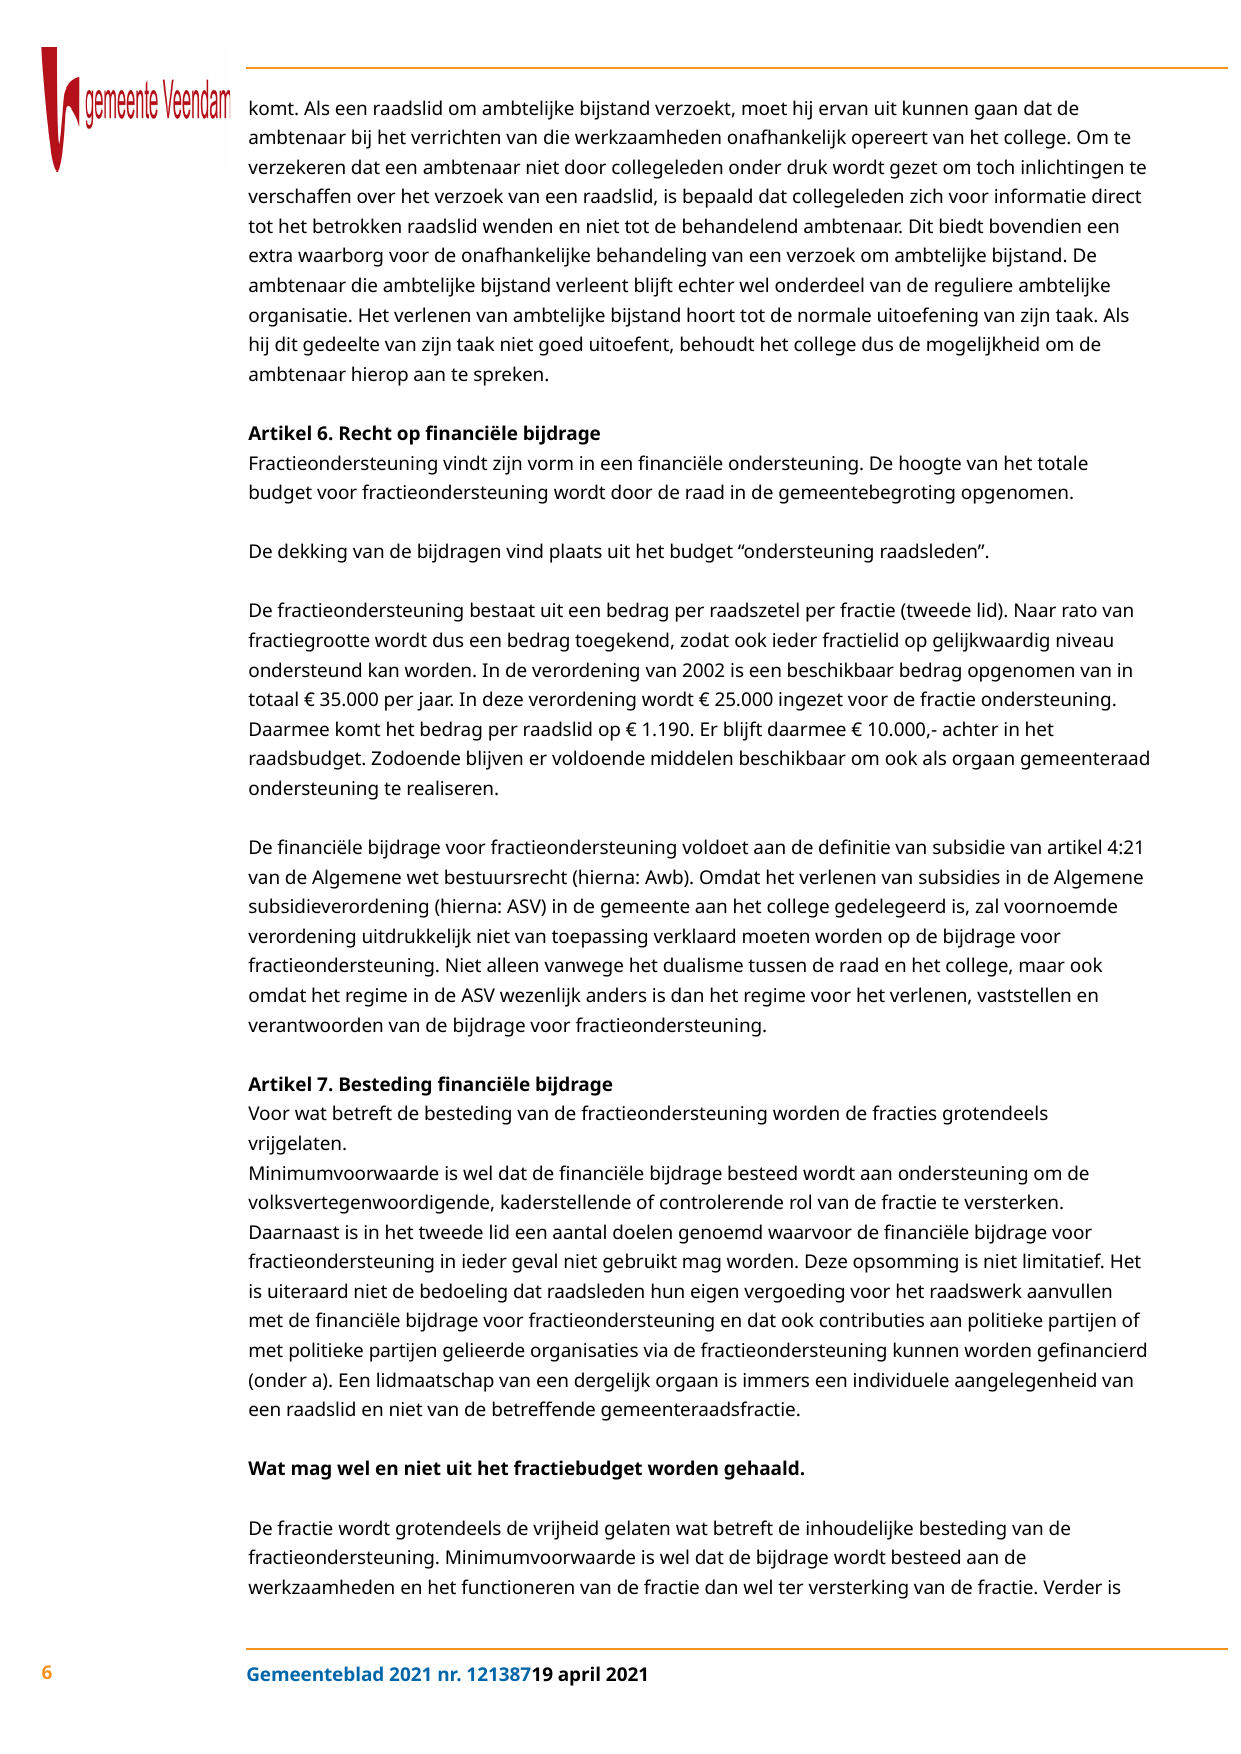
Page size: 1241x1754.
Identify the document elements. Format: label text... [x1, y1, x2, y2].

text Minimumvoorwaarde is wel dat de financiële bijdrage besteed wordt aan ondersteuning om de volksvertegenwoordigende, kaderstellende of controlerende rol van de fractie te versterken. Daarnaast is in het tweede lid een aantal doelen genoemd waarvoor de financiële bijdrage voor fractieondersteuning in ieder geval niet gebruikt mag worden. Deze opsomming is niet limitatief. Het is uiteraard niet de bedoeling dat raadsleden hun eigen vergoeding voor het raadswerk aanvullen met de financiële bijdrage voor fractieondersteuning en dat ook contributies aan politieke partijen of met politieke partijen gelieerde organisaties via de fractieondersteuning kunnen worden gefinancierd (onder a). Een lidmaatschap van een dergelijk orgaan is immers een individuele aangelegenheid van een raadslid en niet van de betreffende gemeenteraadsfractie. [248, 1160, 1152, 1422]
text Wat mag wel en niet uit het fractiebudget worden gehaald. [248, 1456, 1152, 1481]
text Artikel 7. Besteding financiële bijdrage [248, 1071, 1152, 1097]
text De dekking van de bijdragen vind plaats uit het budget “ondersteuning raadsleden”. [248, 538, 1152, 564]
text komt. Als een raadslid om ambtelijke bijstand verzoekt, moet hij ervan uit kunnen gaan dat de ambtenaar bij het verrichten van die werkzaamheden onafhankelijk opereert van het college. Om te verzekeren dat een ambtenaar niet door collegeleden onder druk wordt gezet om toch inlichtingen te verschaffen over het verzoek van een raadslid, is bepaald dat collegeleden zich voor informatie direct tot het betrokken raadslid wenden en niet tot de behandelend ambtenaar. Dit biedt bovendien een extra waarborg voor de onafhankelijke behandeling van een verzoek om ambtelijke bijstand. De ambtenaar die ambtelijke bijstand verleent blijft echter wel onderdeel van de reguliere ambtelijke organisatie. Het verlenen van ambtelijke bijstand hoort tot de normale uitoefening van zijn taak. Als hij dit gedeelte van zijn taak niet goed uitoefent, behoudt het college dus de mogelijkheid om de ambtenaar hierop aan te spreken. [248, 95, 1152, 387]
text De financiële bijdrage voor fractieondersteuning voldoet aan de definitie van subsidie van artikel 4:21 van de Algemene wet bestuursrecht (hierna: Awb). Omdat het verlenen van subsidies in de Algemene subsidieverordening (hierna: ASV) in de gemeente aan het college gedelegeerd is, zal voornoemde verordening uitdrukkelijk niet van toepassing verklaard moeten worden op de bijdrage voor fractieondersteuning. Niet alleen vanwege het dualisme tussen de raad en het college, maar ook omdat het regime in de ASV wezenlijk anders is dan het regime voor het verlenen, vaststellen en verantwoorden van de bijdrage voor fractieondersteuning. [248, 834, 1152, 1038]
text De fractie wordt grotendeels de vrijheid gelaten wat betreft de inhoudelijke besteding van de fractieondersteuning. Minimumvoorwaarde is wel dat de bijdrage wordt besteed aan de werkzaamheden en het functioneren van de fractie dan wel ter versterking van de fractie. Verder is [248, 1515, 1152, 1600]
text Voor wat betreft de besteding van de fractieondersteuning worden de fracties grotendeels vrijgelaten. [248, 1101, 1152, 1156]
picture [41, 47, 231, 172]
text Fractieondersteuning vindt zijn vorm in een financiële ondersteuning. De hoogte van het totale budget voor fractieondersteuning wordt door de raad in de gemeentebegroting opgenomen. [248, 450, 1152, 505]
text Artikel 6. Recht op financiële bijdrage [248, 420, 1152, 446]
text De fractieondersteuning bestaat uit een bedrag per raadszetel per fractie (tweede lid). Naar rato van fractiegrootte wordt dus een bedrag toegekend, zodat ook ieder fractielid op gelijkwaardig niveau ondersteund kan worden. In de verordening van 2002 is een beschikbaar bedrag opgenomen van in totaal € 35.000 per jaar. In deze verordening wordt € 25.000 ingezet voor de fractie ondersteuning. Daarmee komt het bedrag per raadslid op € 1.190. Er blijft daarmee € 10.000,- achter in het raadsbudget. Zodoende blijven er voldoende middelen beschikbaar om ook als orgaan gemeenteraad ondersteuning te realiseren. [248, 598, 1152, 801]
